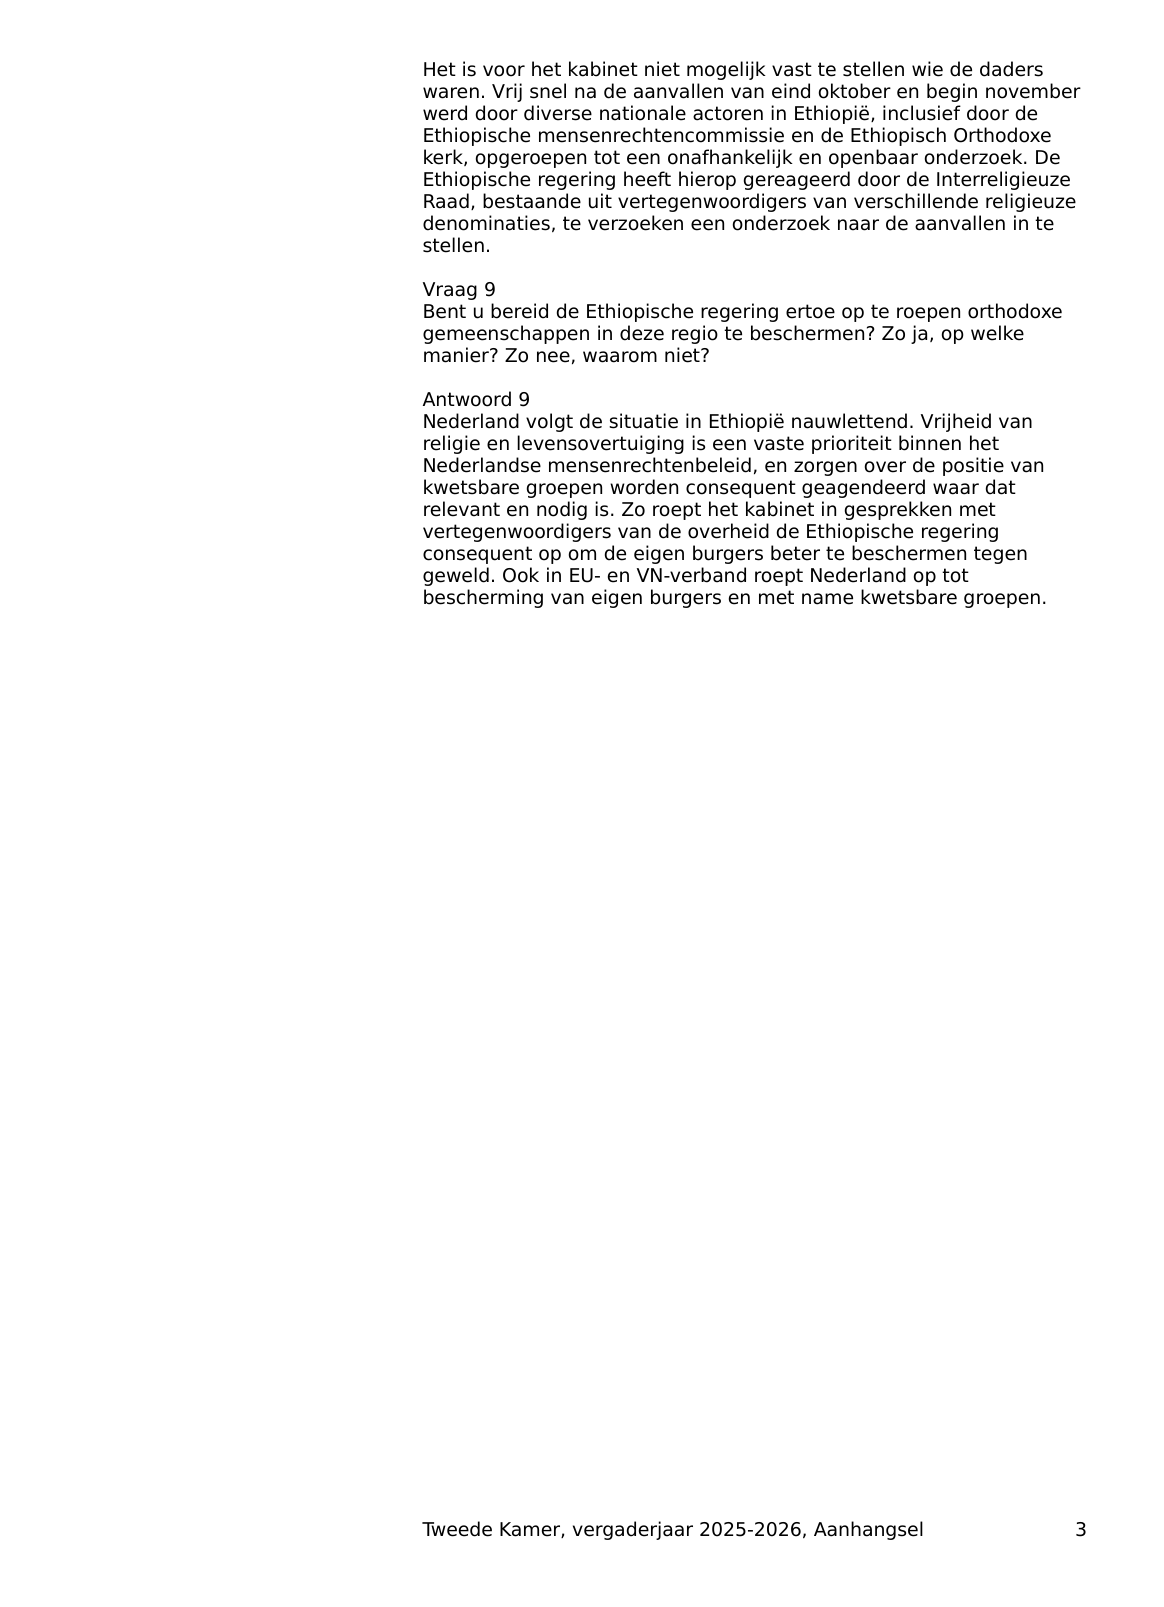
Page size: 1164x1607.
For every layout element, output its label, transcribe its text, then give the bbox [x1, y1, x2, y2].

text Nederland volgt de situatie in Ethiopië nauwlettend. Vrijheid van religie en levensovertuiging is een vaste prioriteit binnen het Nederlandse mensenrechtenbeleid, en zorgen over de positie van kwetsbare groepen worden consequent geagendeerd waar dat relevant en nodig is. Zo roept het kabinet in gesprekken met vertegenwoordigers van de overheid de Ethiopische regering consequent op om de eigen burgers beter te beschermen tegen geweld. Ook in EU- en VN-verband roept Nederland op tot bescherming van eigen burgers en met name kwetsbare groepen. [422, 411, 1087, 609]
text Vraag 9 [422, 279, 1087, 301]
text Het is voor het kabinet niet mogelijk vast te stellen wie de daders waren. Vrij snel na de aanvallen van eind oktober en begin november werd door diverse nationale actoren in Ethiopië, inclusief door de Ethiopische mensenrechtencommissie en de Ethiopisch Orthodoxe kerk, opgeroepen tot een onafhankelijk en openbaar onderzoek. De Ethiopische regering heeft hierop gereageerd door de Interreligieuze Raad, bestaande uit vertegenwoordigers van verschillende religieuze denominaties, te verzoeken een onderzoek naar de aanvallen in te stellen. [422, 59, 1087, 257]
text Bent u bereid de Ethiopische regering ertoe op te roepen orthodoxe gemeenschappen in deze regio te beschermen? Zo ja, op welke manier? Zo nee, waarom niet? [422, 301, 1087, 367]
text Antwoord 9 [422, 389, 1087, 411]
